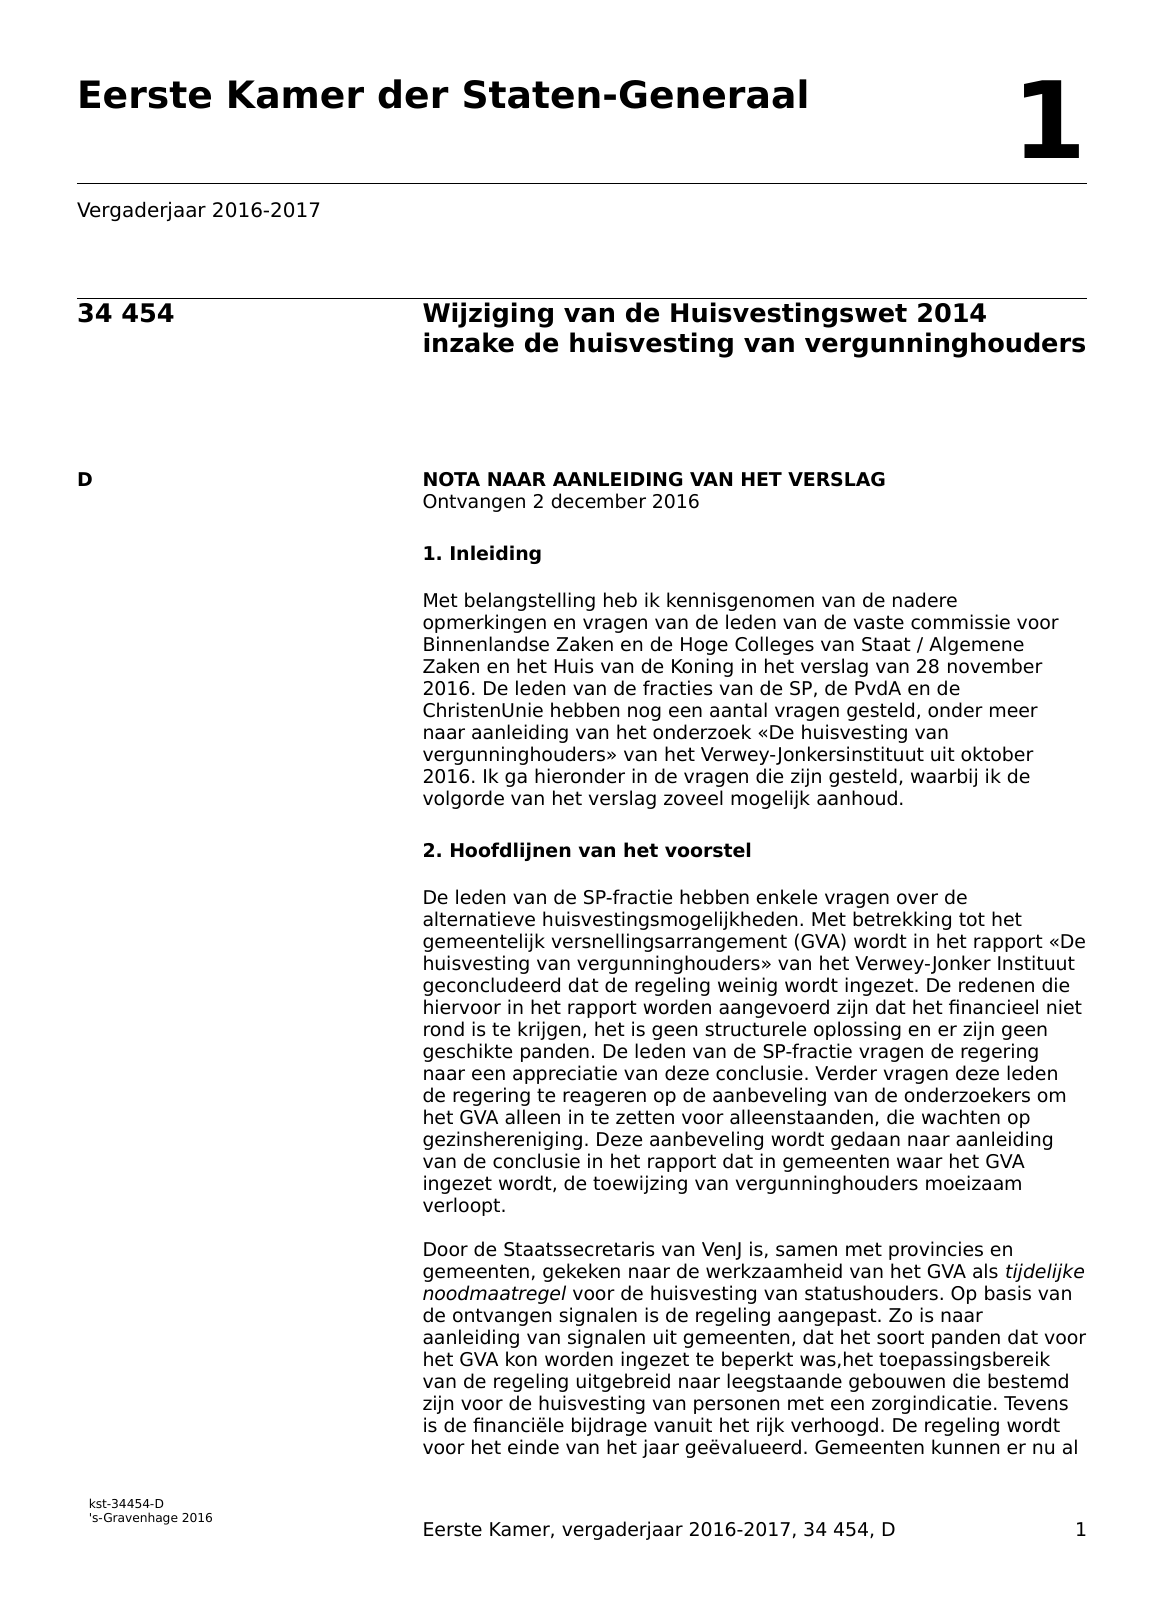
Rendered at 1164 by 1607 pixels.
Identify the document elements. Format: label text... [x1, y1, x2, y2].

table_header 1 [886, 59, 1087, 183]
text Ontvangen 2 december 2016 [422, 491, 1087, 513]
subtitle 2. Hoofdlijnen van het voorstel [422, 840, 1087, 862]
text Door de Staatssecretaris van VenJ is, samen met provincies en gemeenten, gekeken naar de werkzaamheid van het GVA als tijdelijke noodmaatregel voor de huisvesting van statushouders. Op basis van de ontvangen signalen is de regeling aangepast. Zo is naar aanleiding van signalen uit gemeenten, dat het soort panden dat voor het GVA kon worden ingezet te beperkt was,het toepassingsbereik van de regeling uitgebreid naar leegstaande gebouwen die bestemd zijn voor de huisvesting van personen met een zorgindicatie. Tevens is de financiële bijdrage vanuit het rijk verhoogd. De regeling wordt voor het einde van het jaar geëvalueerd. Gemeenten kunnen er nu al [422, 1239, 1087, 1459]
text De leden van de SP-fractie hebben enkele vragen over de alternatieve huisvestingsmogelijkheden. Met betrekking tot het gemeentelijk versnellingsarrangement (GVA) wordt in het rapport «De huisvesting van vergunninghouders» van het Verwey-Jonker Instituut geconcludeerd dat de regeling weinig wordt ingezet. De redenen die hiervoor in het rapport worden aangevoerd zijn dat het financieel niet rond is te krijgen, het is geen structurele oplossing en er zijn geen geschikte panden. De leden van de SP-fractie vragen de regering naar een appreciatie van deze conclusie. Verder vragen deze leden de regering te reageren op de aanbeveling van de onderzoekers om het GVA alleen in te zetten voor alleenstaanden, die wachten op gezinshereniging. Deze aanbeveling wordt gedaan naar aanleiding van de conclusie in het rapport dat in gemeenten waar het GVA ingezet wordt, de toewijzing van vergunninghouders moeizaam verloopt. [422, 887, 1087, 1217]
table_cell Vergaderjaar 2016-2017 [77, 184, 1087, 298]
text Met belangstelling heb ik kennisgenomen van de nadere opmerkingen en vragen van de leden van de vaste commissie voor Binnenlandse Zaken en de Hoge Colleges van Staat / Algemene Zaken en het Huis van de Koning in het verslag van 28 november 2016. De leden van de fracties van de SP, de PvdA en de ChristenUnie hebben nog een aantal vragen gesteld, onder meer naar aanleiding van het onderzoek «De huisvesting van vergunninghouders» van het Verwey-Jonkersinstituut uit oktober 2016. Ik ga hieronder in de vragen die zijn gesteld, waarbij ik de volgorde van het verslag zoveel mogelijk aanhoud. [422, 590, 1087, 810]
text 's-Gravenhage 2016 [88, 1511, 323, 1525]
subtitle D NOTA NAAR AANLEIDING VAN HET VERSLAG [77, 469, 1087, 491]
subtitle 1. Inleiding [422, 543, 1087, 565]
subtitle 34 454 Wijziging van de Huisvestingswet 2014 inzake de huisvesting van vergunninghouders [77, 299, 1087, 358]
text kst-34454-D [88, 1497, 323, 1511]
table_header Eerste Kamer der Staten-Generaal [77, 59, 886, 183]
